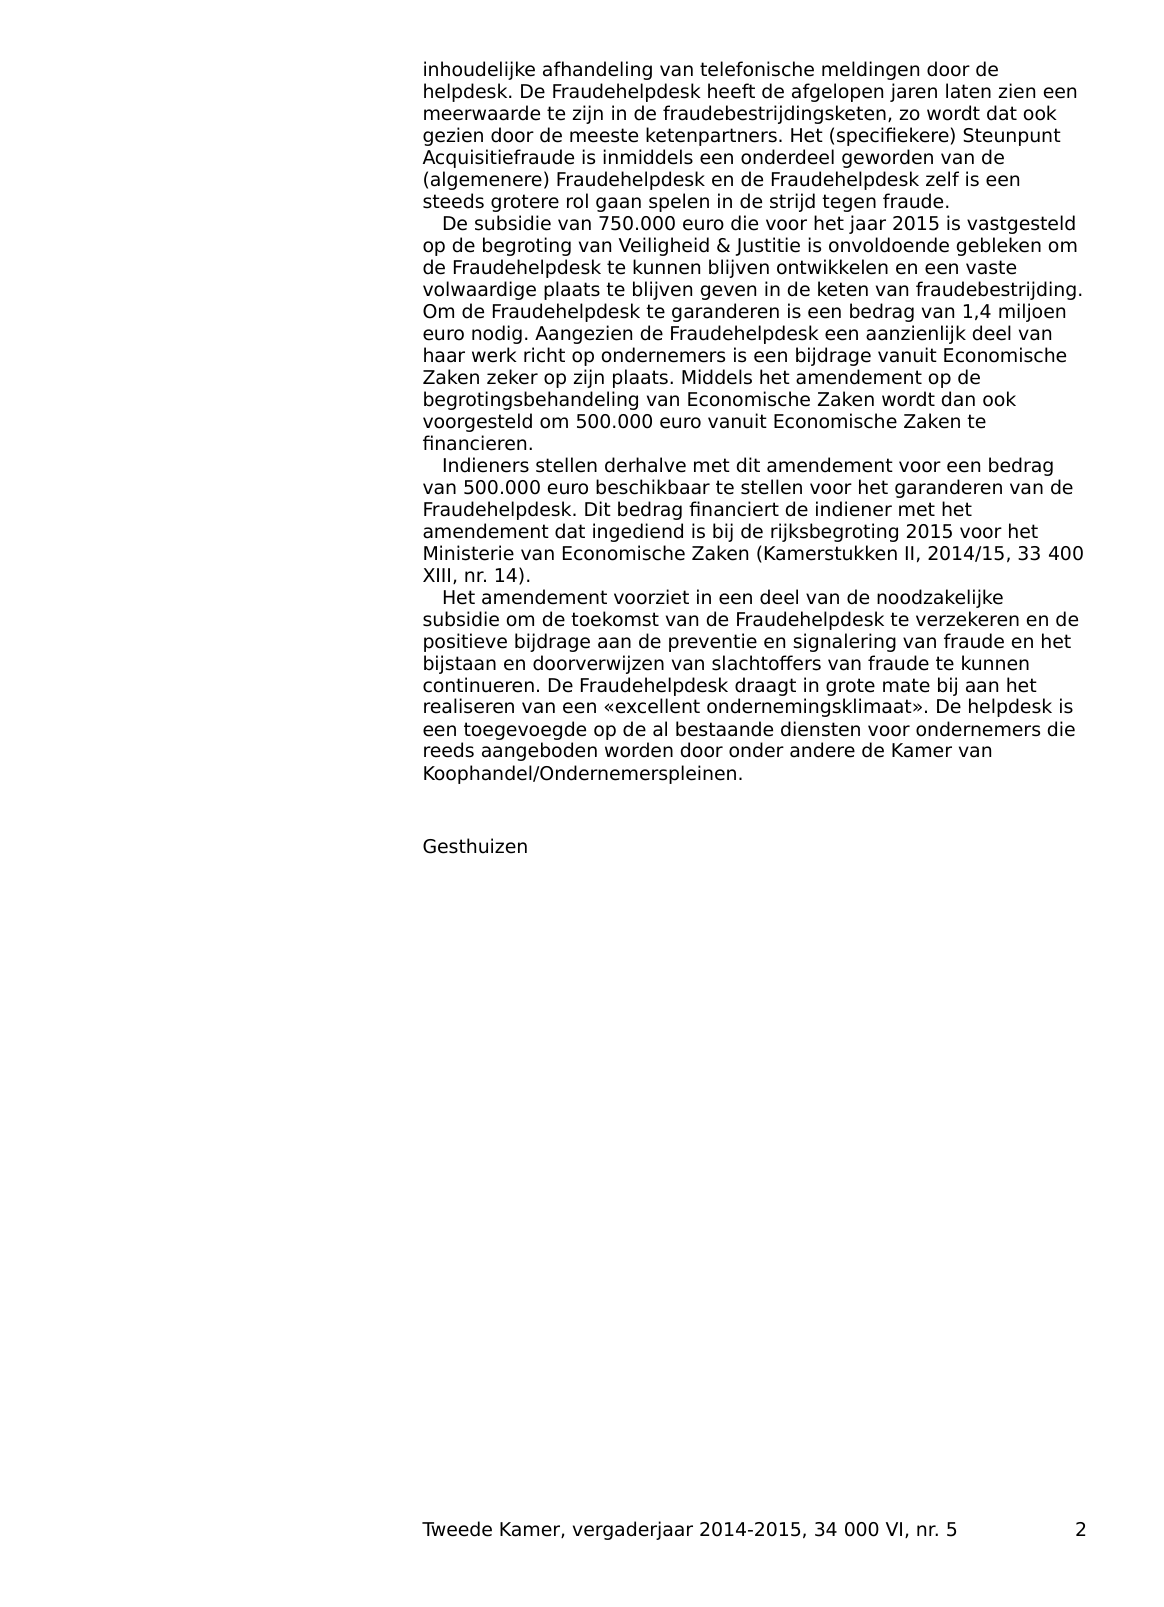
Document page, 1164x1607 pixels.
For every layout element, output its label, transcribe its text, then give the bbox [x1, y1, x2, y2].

text Indieners stellen derhalve met dit amendement voor een bedrag van 500.000 euro beschikbaar te stellen voor het garanderen van de Fraudehelpdesk. Dit bedrag financiert de indiener met het amendement dat ingediend is bij de rijksbegroting 2015 voor het Ministerie van Economische Zaken (Kamerstukken II, 2014/15, 33 400 XIII, nr. 14). [422, 455, 1087, 587]
text Het amendement voorziet in een deel van de noodzakelijke subsidie om de toekomst van de Fraudehelpdesk te verzekeren en de positieve bijdrage aan de preventie en signalering van fraude en het bijstaan en doorverwijzen van slachtoffers van fraude te kunnen continueren. De Fraudehelpdesk draagt in grote mate bij aan het realiseren van een «excellent ondernemingsklimaat». De helpdesk is een toegevoegde op de al bestaande diensten voor ondernemers die reeds aangeboden worden door onder andere de Kamer van Koophandel/Ondernemerspleinen. [422, 587, 1087, 784]
text Gesthuizen [422, 814, 1087, 858]
text De subsidie van 750.000 euro die voor het jaar 2015 is vastgesteld op de begroting van Veiligheid & Justitie is onvoldoende gebleken om de Fraudehelpdesk te kunnen blijven ontwikkelen en een vaste volwaardige plaats te blijven geven in de keten van fraudebestrijding. Om de Fraudehelpdesk te garanderen is een bedrag van 1,4 miljoen euro nodig. Aangezien de Fraudehelpdesk een aanzienlijk deel van haar werk richt op ondernemers is een bijdrage vanuit Economische Zaken zeker op zijn plaats. Middels het amendement op de begrotingsbehandeling van Economische Zaken wordt dan ook voorgesteld om 500.000 euro vanuit Economische Zaken te financieren. [422, 213, 1087, 455]
text inhoudelijke afhandeling van telefonische meldingen door de helpdesk. De Fraudehelpdesk heeft de afgelopen jaren laten zien een meerwaarde te zijn in de fraudebestrijdingsketen, zo wordt dat ook gezien door de meeste ketenpartners. Het (specifiekere) Steunpunt Acquisitiefraude is inmiddels een onderdeel geworden van de (algemenere) Fraudehelpdesk en de Fraudehelpdesk zelf is een steeds grotere rol gaan spelen in de strijd tegen fraude. [422, 59, 1087, 213]
